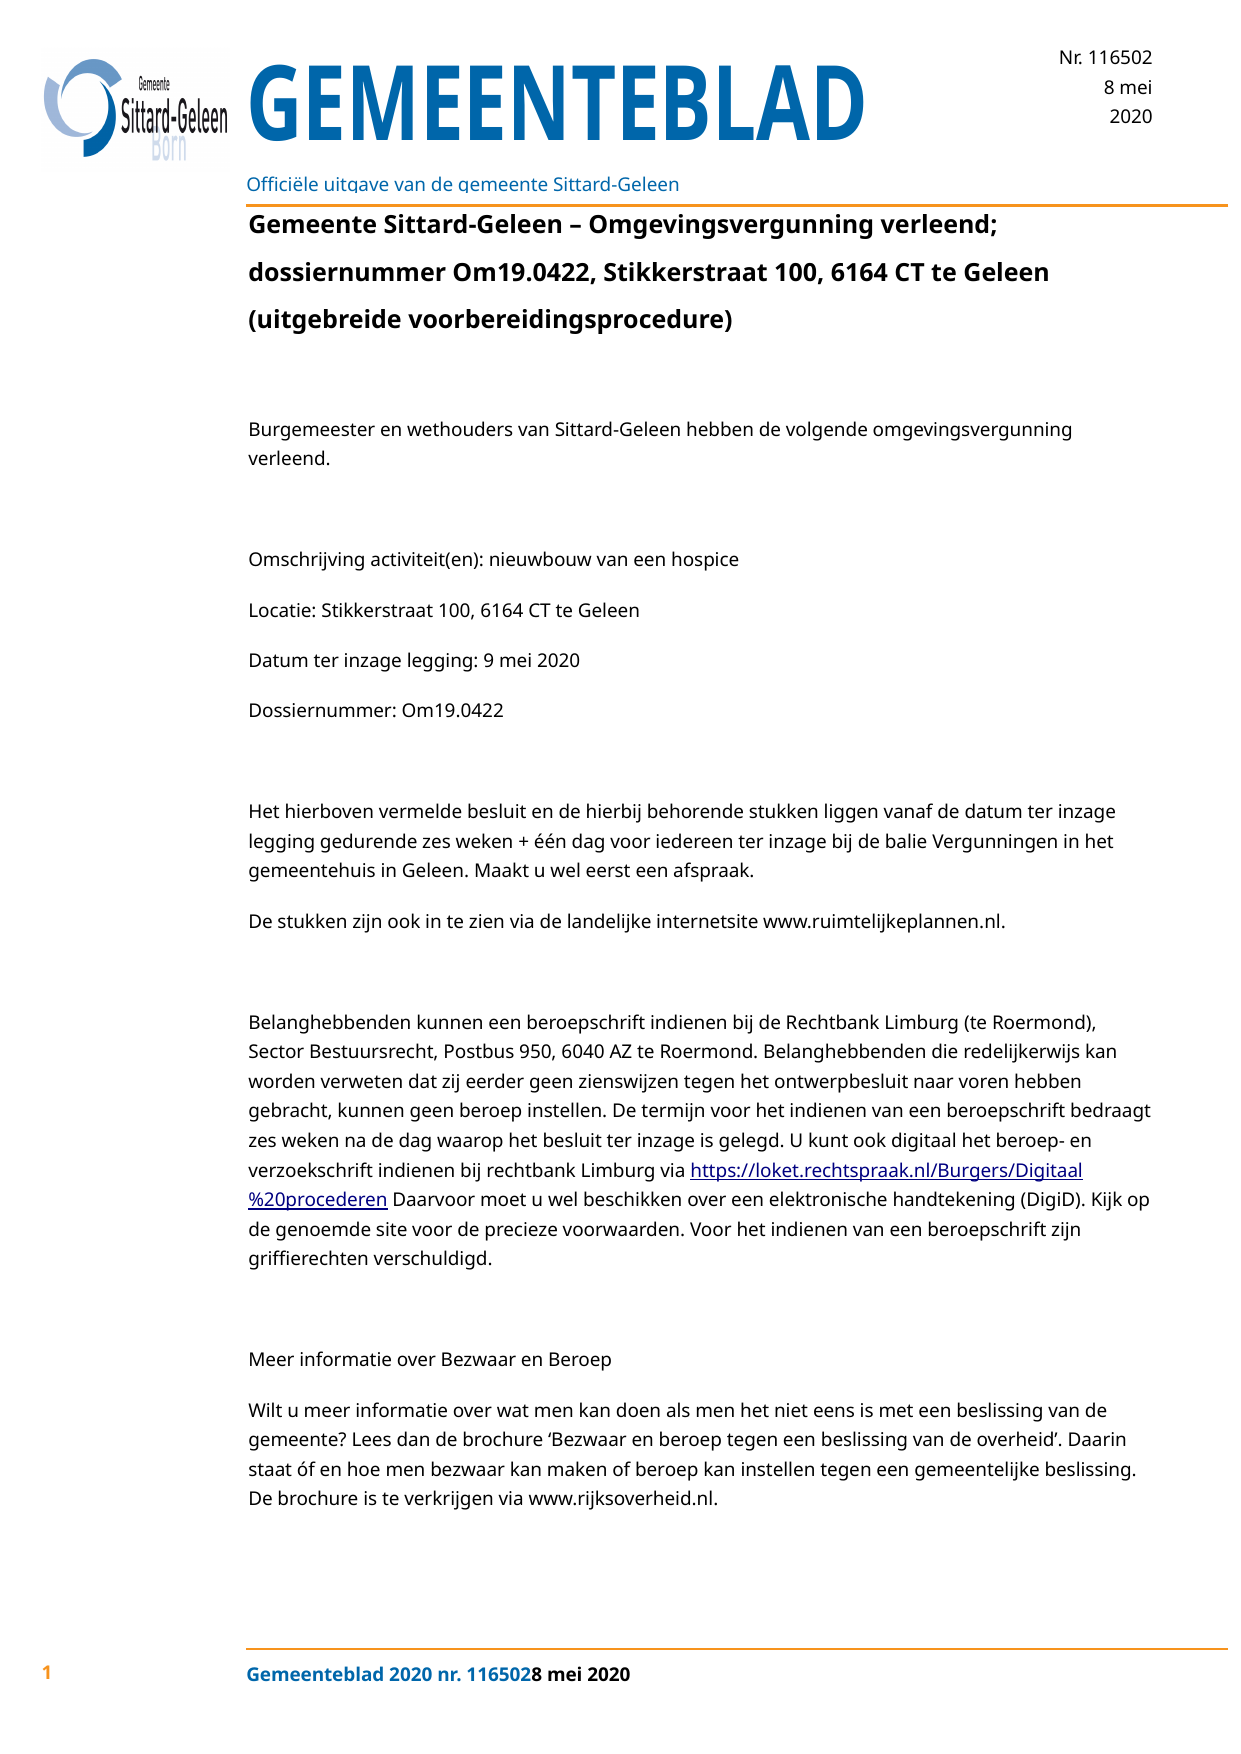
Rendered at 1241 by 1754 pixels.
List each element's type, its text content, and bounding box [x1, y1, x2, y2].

text Datum ter inzage legging: 9 mei 2020 [248, 647, 1152, 673]
text De stukken zijn ook in te zien via de landelijke internetsite www.ruimtelijkeplannen.nl. [248, 908, 1152, 934]
picture [41, 47, 231, 172]
text Dossiernummer: Om19.0422 [248, 698, 1152, 723]
text Gemeente Sittard-Geleen – Omgevingsvergunning verleend; dossiernummer Om19.0422, Stikkerstraat 100, 6164 CT te Geleen (uitgebreide voorbereidingsprocedure) [248, 207, 1152, 336]
text Belanghebbenden kunnen een beroepschrift indienen bij de Rechtbank Limburg (te Roermond), Sector Bestuursrecht, Postbus 950, 6040 AZ te Roermond. Belanghebbenden die redelijkerwijs kan worden verweten dat zij eerder geen zienswijzen tegen het ontwerpbesluit naar voren hebben gebracht, kunnen geen beroep instellen. De termijn voor het indienen van een beroepschrift bedraagt zes weken na de dag waarop het besluit ter inzage is gelegd. U kunt ook digitaal het beroep- en verzoekschrift indienen bij rechtbank Limburg via https://loket.rechtspraak.nl/Burgers/Digitaal%20procederen Daarvoor moet u wel beschikken over een elektronische handtekening (DigiD). Kijk op de genoemde site voor de precieze voorwaarden. Voor het indienen van een beroepschrift zijn griffierechten verschuldigd. [248, 1009, 1152, 1271]
text Wilt u meer informatie over wat men kan doen als men het niet eens is met een beslissing van de gemeente? Lees dan de brochure ‘Bezwaar en beroep tegen een beslissing van de overheid’. Daarin staat óf en hoe men bezwaar kan maken of beroep kan instellen tegen een gemeentelijke beslissing. De brochure is te verkrijgen via www.rijksoverheid.nl. [248, 1397, 1152, 1511]
text Burgemeester en wethouders van Sittard-Geleen hebben de volgende omgevingsvergunning verleend. [248, 416, 1152, 471]
text Het hierboven vermelde besluit en de hierbij behorende stukken liggen vanaf de datum ter inzage legging gedurende zes weken + één dag voor iedereen ter inzage bij de balie Vergunningen in het gemeentehuis in Geleen. Maakt u wel eerst een afspraak. [248, 798, 1152, 883]
text Meer informatie over Bezwaar en Beroep [248, 1346, 1152, 1372]
text Locatie: Stikkerstraat 100, 6164 CT te Geleen [248, 597, 1152, 622]
text Omschrijving activiteit(en): nieuwbouw van een hospice [248, 546, 1152, 572]
